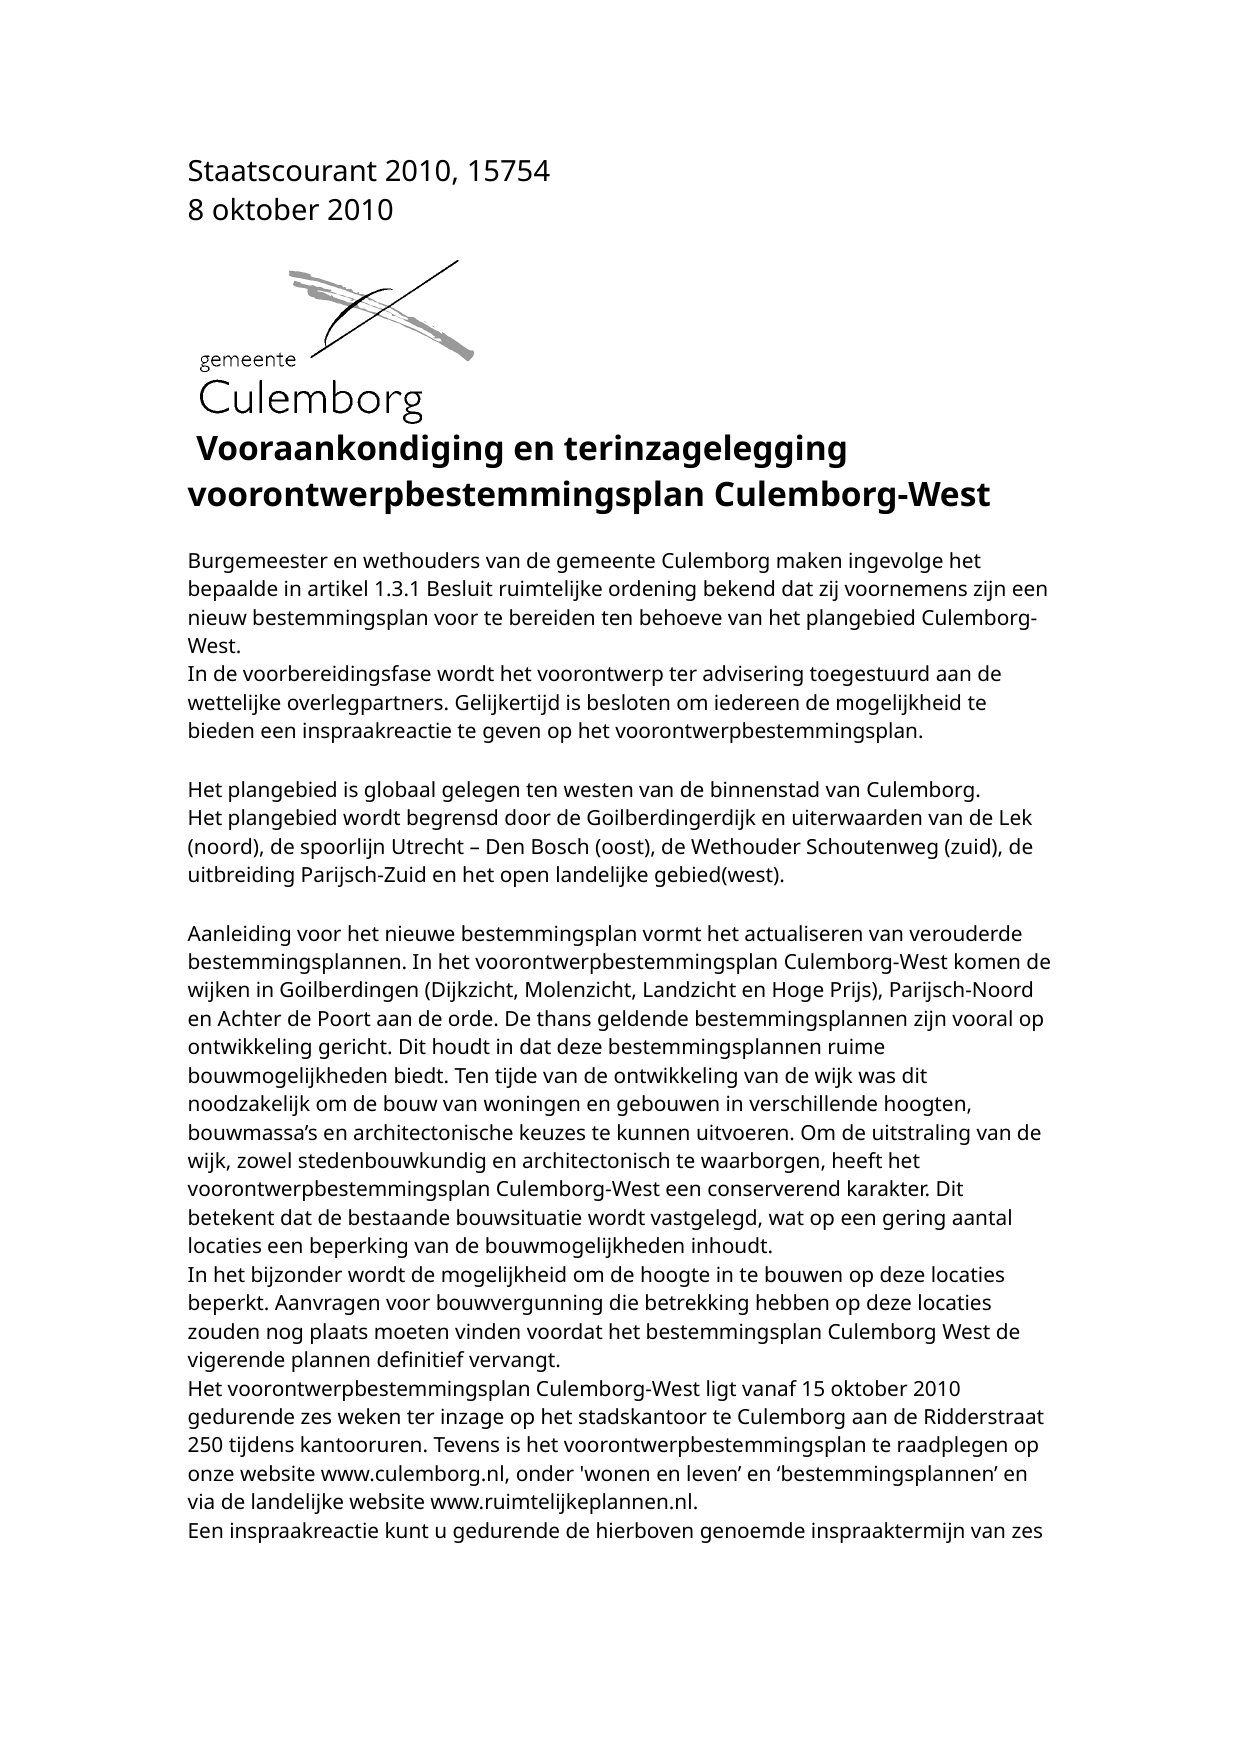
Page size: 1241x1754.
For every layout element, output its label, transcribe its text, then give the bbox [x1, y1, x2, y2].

text Het voorontwerpbestemmingsplan Culemborg-West ligt vanaf 15 oktober 2010 gedurende zes weken ter inzage op het stadskantoor te Culemborg aan de Ridderstraat 250 tijdens kantooruren. Tevens is het voorontwerpbestemmingsplan te raadplegen op onze website www.culemborg.nl, onder 'wonen en leven’ en ‘bestemmingsplannen’ en via de landelijke website www.ruimtelijkeplannen.nl. [187, 1374, 1053, 1516]
text Het plangebied wordt begrensd door de Goilberdingerdijk en uiterwaarden van de Lek (noord), de spoorlijn Utrecht – Den Bosch (oost), de Wethouder Schoutenweg (zuid), de uitbreiding Parijsch-Zuid en het open landelijke gebied(west). [187, 803, 1053, 889]
text 8 oktober 2010 [187, 190, 1053, 229]
text Aanleiding voor het nieuwe bestemmingsplan vormt het actualiseren van verouderde bestemmingsplannen. In het voorontwerpbestemmingsplan Culemborg-West komen de wijken in Goilberdingen (Dijkzicht, Molenzicht, Landzicht en Hoge Prijs), Parijsch-Noord en Achter de Poort aan de orde. De thans geldende bestemmingsplannen zijn vooral op ontwikkeling gericht. Dit houdt in dat deze bestemmingsplannen ruime bouwmogelijkheden biedt. Ten tijde van de ontwikkeling van de wijk was dit noodzakelijk om de bouw van woningen en gebouwen in verschillende hoogten, bouwmassa’s en architectonische keuzes te kunnen uitvoeren. Om de uitstraling van de wijk, zowel stedenbouwkundig en architectonisch te waarborgen, heeft het voorontwerpbestemmingsplan Culemborg-West een conserverend karakter. Dit betekent dat de bestaande bouwsituatie wordt vastgelegd, wat op een gering aantal locaties een beperking van de bouwmogelijkheden inhoudt. [187, 919, 1053, 1260]
subtitle Vooraankondiging en terinzagelegging voorontwerpbestemmingsplan Culemborg-West [187, 271, 1053, 516]
picture [187, 258, 484, 425]
text In de voorbereidingsfase wordt het voorontwerp ter advisering toegestuurd aan de wettelijke overlegpartners. Gelijkertijd is besloten om iedereen de mogelijkheid te bieden een inspraakreactie te geven op het voorontwerpbestemmingsplan. [187, 659, 1053, 745]
text Burgemeester en wethouders van de gemeente Culemborg maken ingevolge het bepaalde in artikel 1.3.1 Besluit ruimtelijke ordening bekend dat zij voornemens zijn een nieuw bestemmingsplan voor te bereiden ten behoeve van het plangebied Culemborg-West. [187, 546, 1053, 659]
text Het plangebied is globaal gelegen ten westen van de binnenstad van Culemborg. [187, 775, 1053, 803]
text Staatscourant 2010, 15754 [187, 150, 1053, 190]
text In het bijzonder wordt de mogelijkheid om de hoogte in te bouwen op deze locaties beperkt. Aanvragen voor bouwvergunning die betrekking hebben op deze locaties zouden nog plaats moeten vinden voordat het bestemmingsplan Culemborg West de vigerende plannen definitief vervangt. [187, 1260, 1053, 1374]
text Een inspraakreactie kunt u gedurende de hierboven genoemde inspraaktermijn van zes [187, 1516, 1053, 1544]
